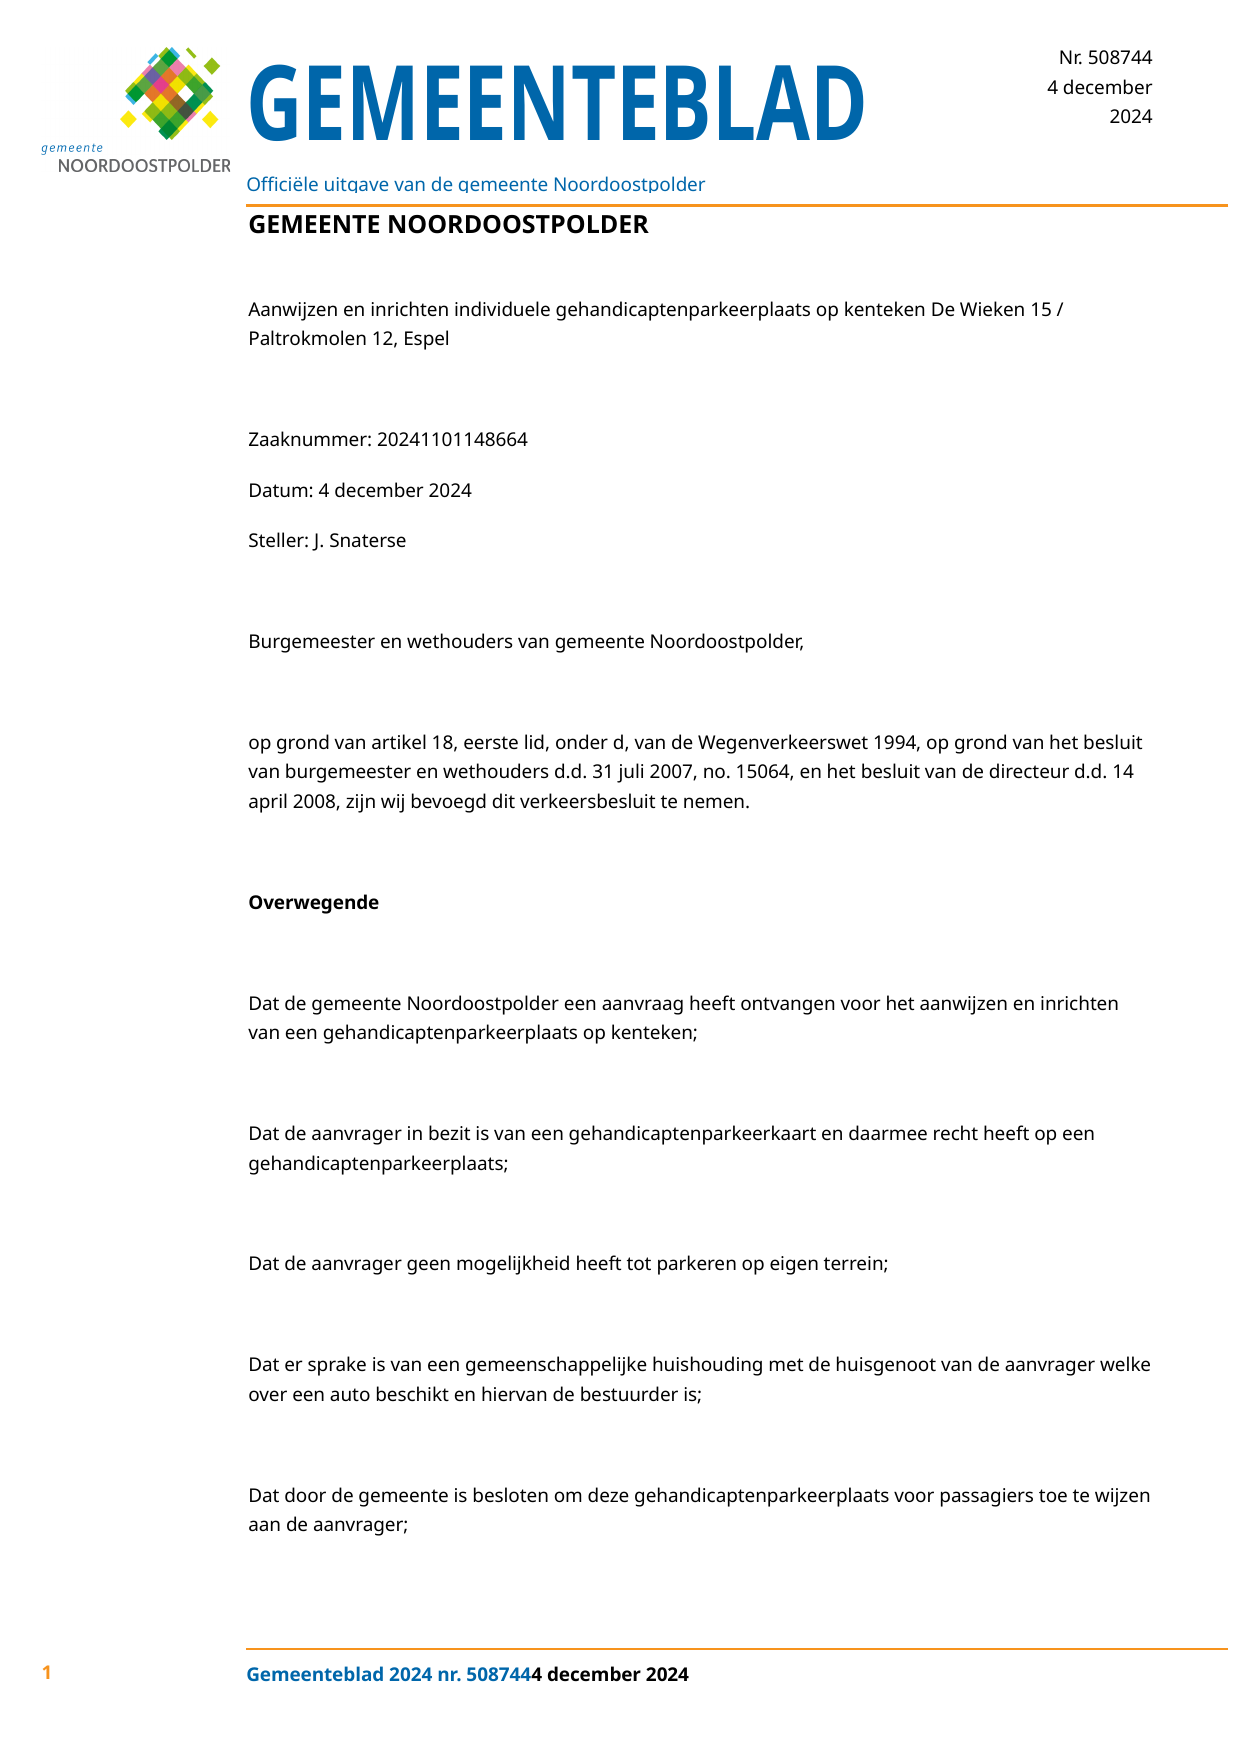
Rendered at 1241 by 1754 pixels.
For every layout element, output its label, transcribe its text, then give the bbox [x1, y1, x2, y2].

text Dat door de gemeente is besloten om deze gehandicaptenparkeerplaats voor passagiers toe te wijzen aan de aanvrager; [248, 1482, 1152, 1537]
text Dat de aanvrager geen mogelijkheid heeft tot parkeren op eigen terrein; [248, 1251, 1152, 1276]
text GEMEENTE NOORDOOSTPOLDER [248, 207, 1152, 241]
text Dat de gemeente Noordoostpolder een aanvraag heeft ontvangen voor het aanwijzen en inrichten van een gehandicaptenparkeerplaats op kenteken; [248, 990, 1152, 1045]
text Zaaknummer: 20241101148664 [248, 426, 1152, 452]
text Overwegende [248, 889, 1152, 915]
text Datum: 4 december 2024 [248, 477, 1152, 503]
text Aanwijzen en inrichten individuele gehandicaptenparkeerplaats op kenteken De Wieken 15 / Paltrokmolen 12, Espel [248, 296, 1152, 351]
text Burgemeester en wethouders van gemeente Noordoostpolder, [248, 628, 1152, 654]
text Dat de aanvrager in bezit is van een gehandicaptenparkeerkaart en daarmee recht heeft op een gehandicaptenparkeerplaats; [248, 1120, 1152, 1176]
picture [41, 47, 231, 172]
text op grond van artikel 18, eerste lid, onder d, van de Wegenverkeerswet 1994, op grond van het besluit van burgemeester en wethouders d.d. 31 juli 2007, no. 15064, en het besluit van de directeur d.d. 14 april 2008, zijn wij bevoegd dit verkeersbesluit te nemen. [248, 729, 1152, 814]
text Steller: J. Snaterse [248, 527, 1152, 553]
text Dat er sprake is van een gemeenschappelijke huishouding met de huisgenoot van de aanvrager welke over een auto beschikt en hiervan de bestuurder is; [248, 1351, 1152, 1407]
